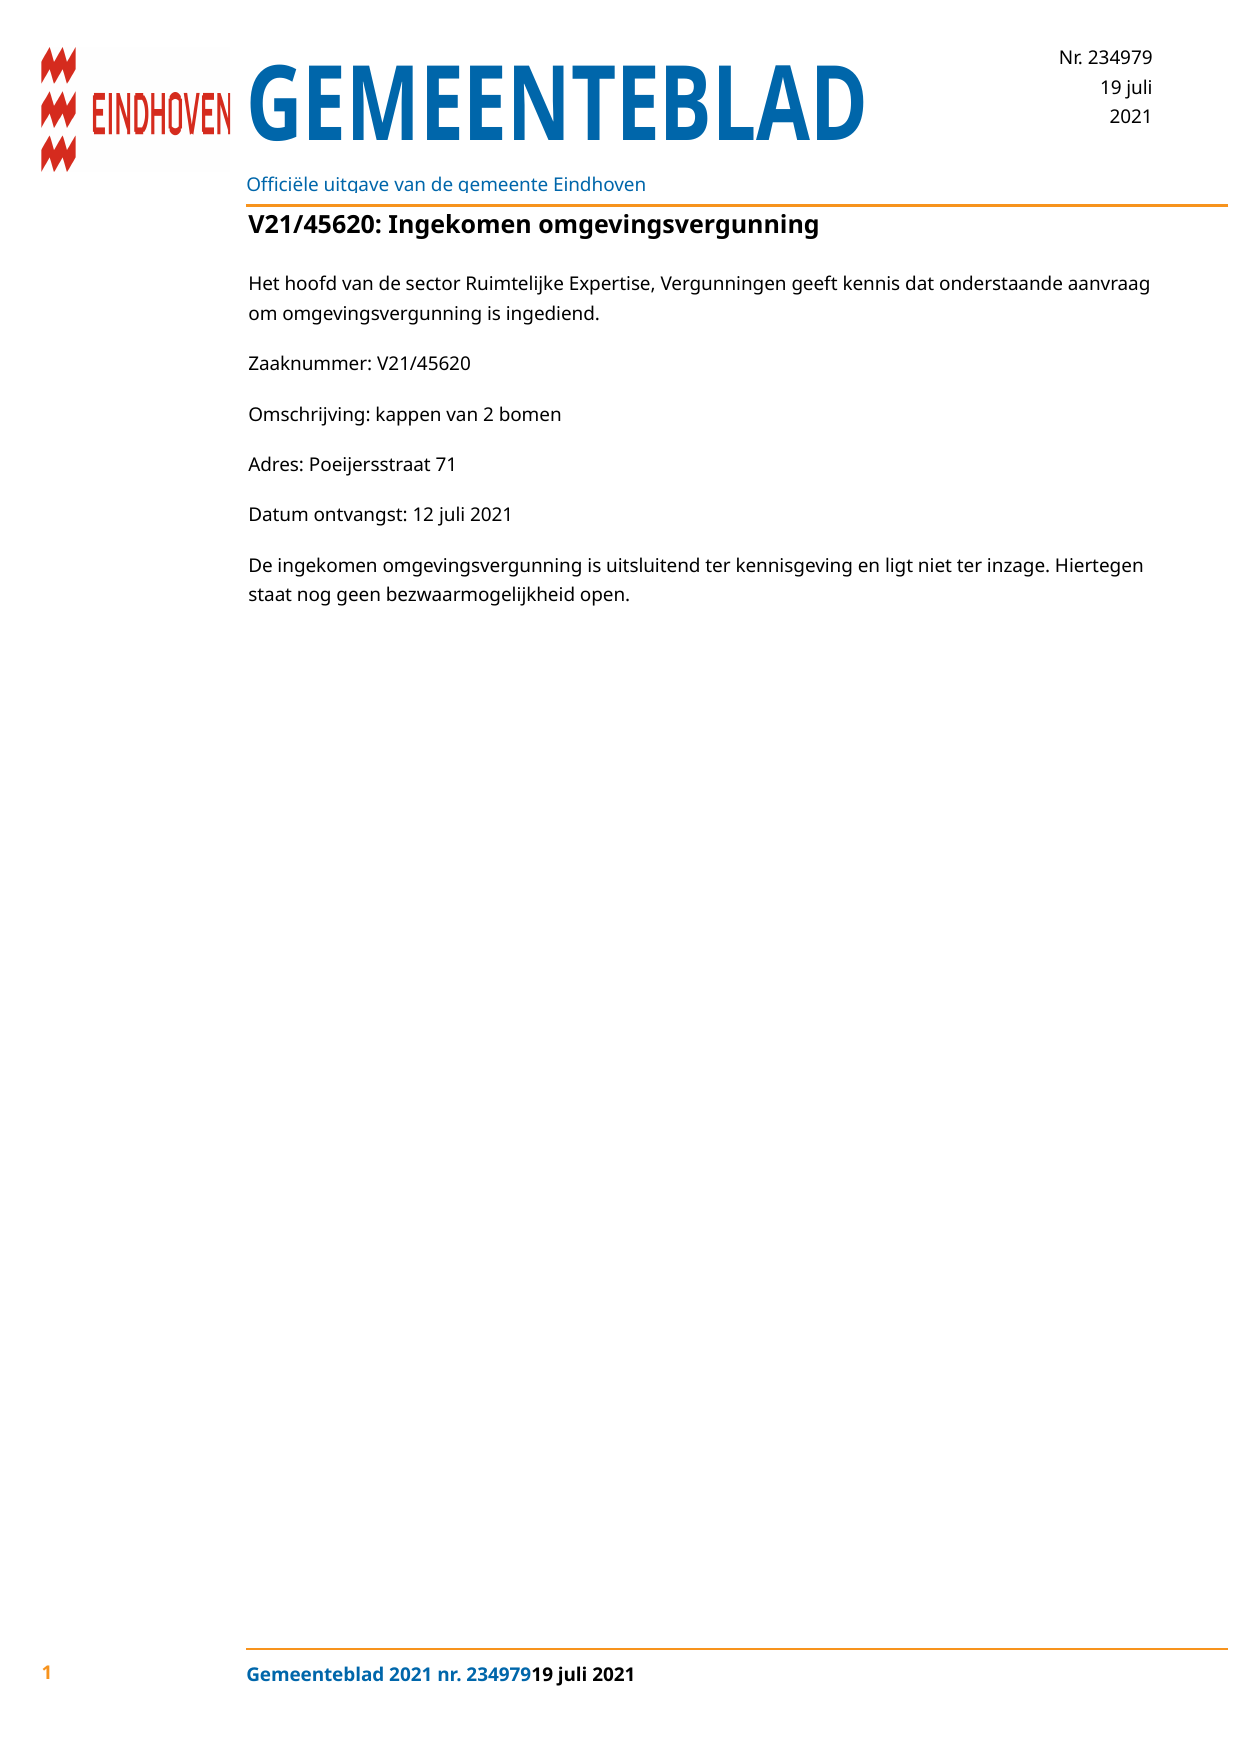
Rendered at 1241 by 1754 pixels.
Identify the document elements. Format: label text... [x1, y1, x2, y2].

text Adres: Poeijersstraat 71 [248, 451, 1152, 477]
text Zaaknummer: V21/45620 [248, 350, 1152, 376]
text Het hoofd van de sector Ruimtelijke Expertise, Vergunningen geeft kennis dat onderstaande aanvraag om omgevingsvergunning is ingediend. [248, 270, 1152, 326]
text V21/45620: Ingekomen omgevingsvergunning [248, 207, 1152, 241]
text Datum ontvangst: 12 juli 2021 [248, 502, 1152, 527]
text De ingekomen omgevingsvergunning is uitsluitend ter kennisgeving en ligt niet ter inzage. Hiertegen staat nog geen bezwaarmogelijkheid open. [248, 552, 1152, 607]
picture [41, 47, 231, 172]
text Omschrijving: kappen van 2 bomen [248, 401, 1152, 426]
